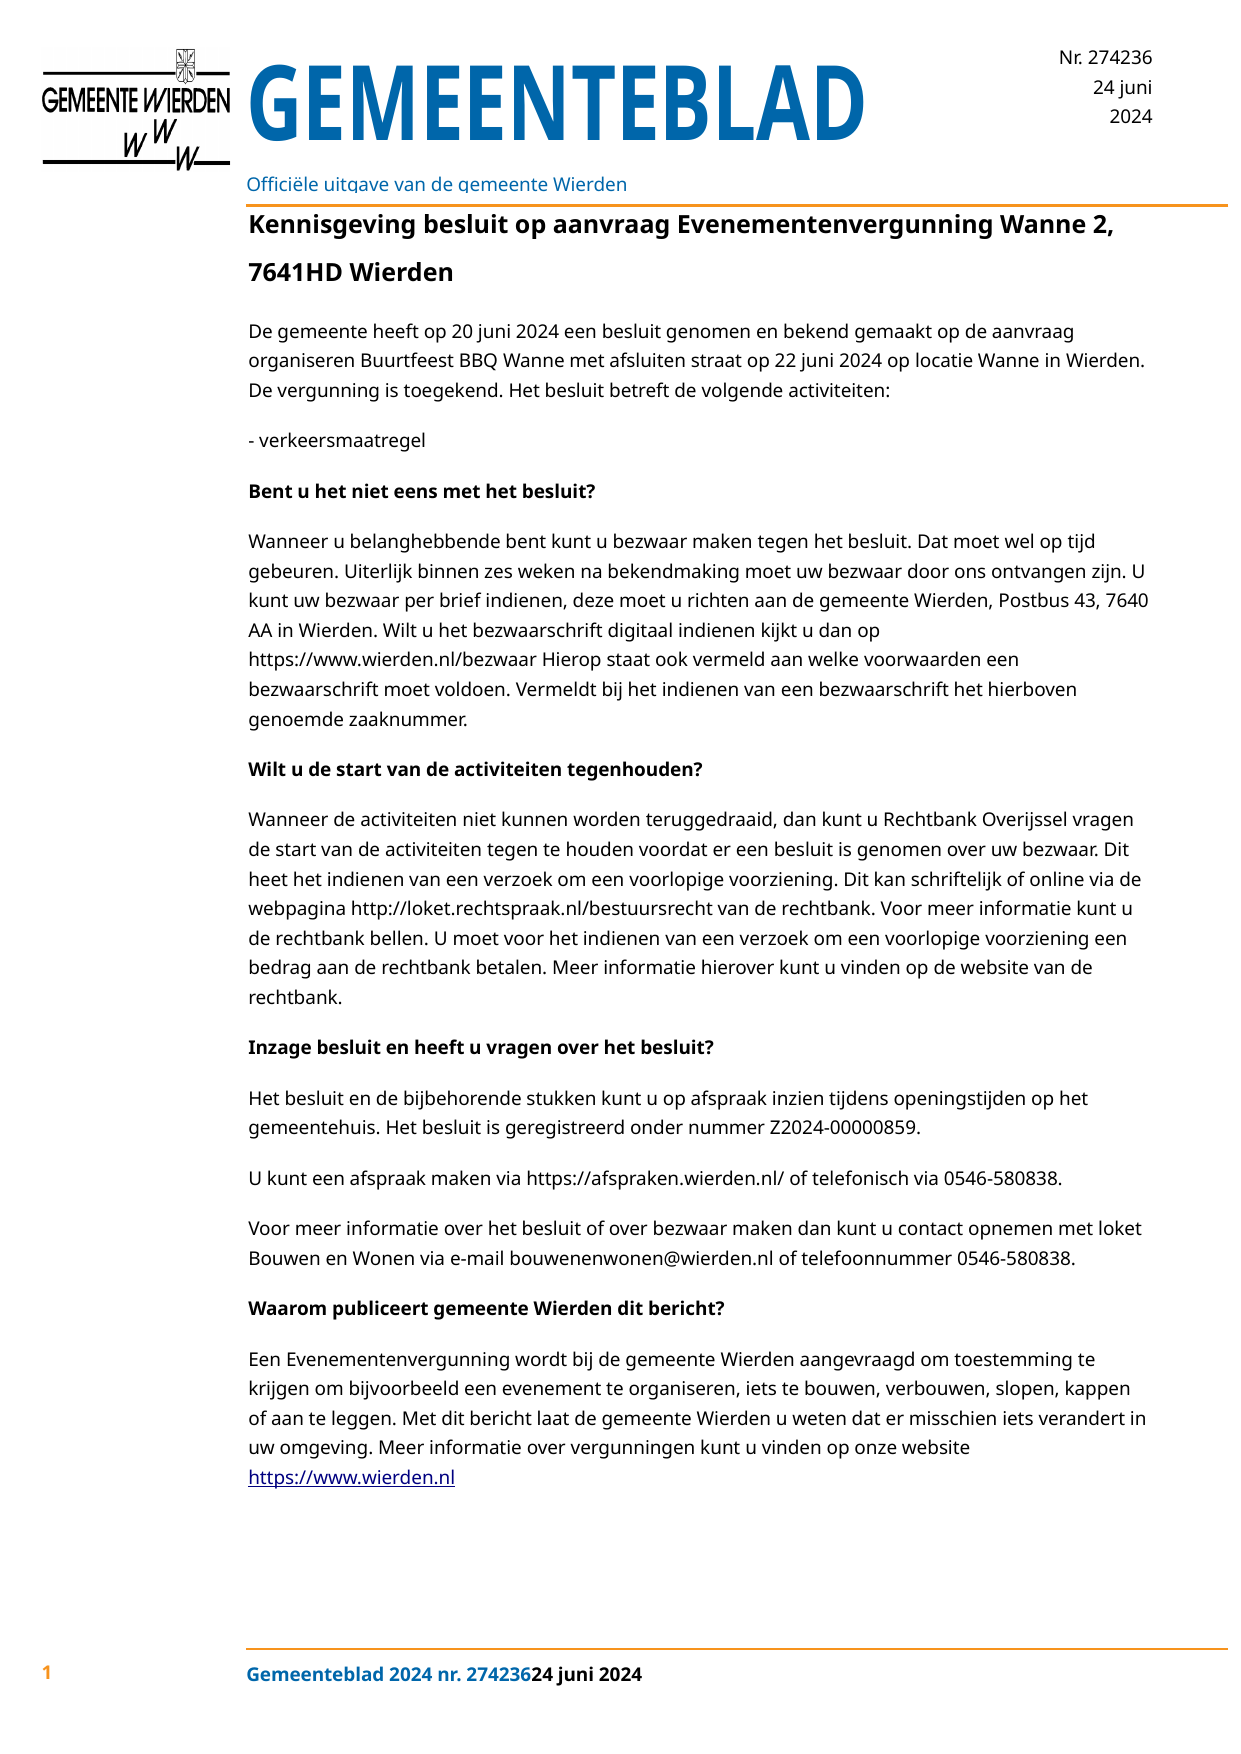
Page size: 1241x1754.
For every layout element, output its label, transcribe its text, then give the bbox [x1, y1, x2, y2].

text Wanneer de activiteiten niet kunnen worden teruggedraaid, dan kunt u Rechtbank Overijssel vragen de start van de activiteiten tegen te houden voordat er een besluit is genomen over uw bezwaar. Dit heet het indienen van een verzoek om een voorlopige voorziening. Dit kan schriftelijk of online via de webpagina http://loket.rechtspraak.nl/bestuursrecht van de rechtbank. Voor meer informatie kunt u de rechtbank bellen. U moet voor het indienen van een verzoek om een voorlopige voorziening een bedrag aan de rechtbank betalen. Meer informatie hierover kunt u vinden op de website van de rechtbank. [248, 807, 1152, 1010]
text Het besluit en de bijbehorende stukken kunt u op afspraak inzien tijdens openingstijden op het gemeentehuis. Het besluit is geregistreerd onder nummer Z2024-00000859. [248, 1085, 1152, 1140]
text Voor meer informatie over het besluit of over bezwaar maken dan kunt u contact opnemen met loket Bouwen en Wonen via e-mail bouwenenwonen@wierden.nl of telefoonnummer 0546-580838. [248, 1215, 1152, 1271]
text Een Evenementenvergunning wordt bij de gemeente Wierden aangevraagd om toestemming te krijgen om bijvoorbeeld een evenement te organiseren, iets te bouwen, verbouwen, slopen, kappen of aan te leggen. Met dit bericht laat de gemeente Wierden u weten dat er misschien iets verandert in uw omgeving. Meer informatie over vergunningen kunt u vinden op onze website https://www.wierden.nl [248, 1346, 1152, 1490]
text Wilt u de start van de activiteiten tegenhouden? [248, 756, 1152, 782]
text Kennisgeving besluit op aanvraag Evenementenvergunning Wanne 2, 7641HD Wierden [248, 207, 1152, 288]
text U kunt een afspraak maken via https://afspraken.wierden.nl/ of telefonisch via 0546-580838. [248, 1165, 1152, 1191]
text - verkeersmaatregel [248, 427, 1152, 453]
text De gemeente heeft op 20 juni 2024 een besluit genomen en bekend gemaakt op de aanvraag organiseren Buurtfeest BBQ Wanne met afsluiten straat op 22 juni 2024 op locatie Wanne in Wierden. De vergunning is toegekend. Het besluit betreft de volgende activiteiten: [248, 318, 1152, 403]
text Waarom publiceert gemeente Wierden dit bericht? [248, 1295, 1152, 1321]
text Wanneer u belanghebbende bent kunt u bezwaar maken tegen het besluit. Dat moet wel op tijd gebeuren. Uiterlijk binnen zes weken na bekendmaking moet uw bezwaar door ons ontvangen zijn. U kunt uw bezwaar per brief indienen, deze moet u richten aan de gemeente Wierden, Postbus 43, 7640 AA in Wierden. Wilt u het bezwaarschrift digitaal indienen kijkt u dan op https://www.wierden.nl/bezwaar Hierop staat ook vermeld aan welke voorwaarden een bezwaarschrift moet voldoen. Vermeldt bij het indienen van een bezwaarschrift het hierboven genoemde zaaknummer. [248, 528, 1152, 732]
text Bent u het niet eens met het besluit? [248, 478, 1152, 504]
picture [41, 47, 231, 172]
text Inzage besluit en heeft u vragen over het besluit? [248, 1034, 1152, 1060]
